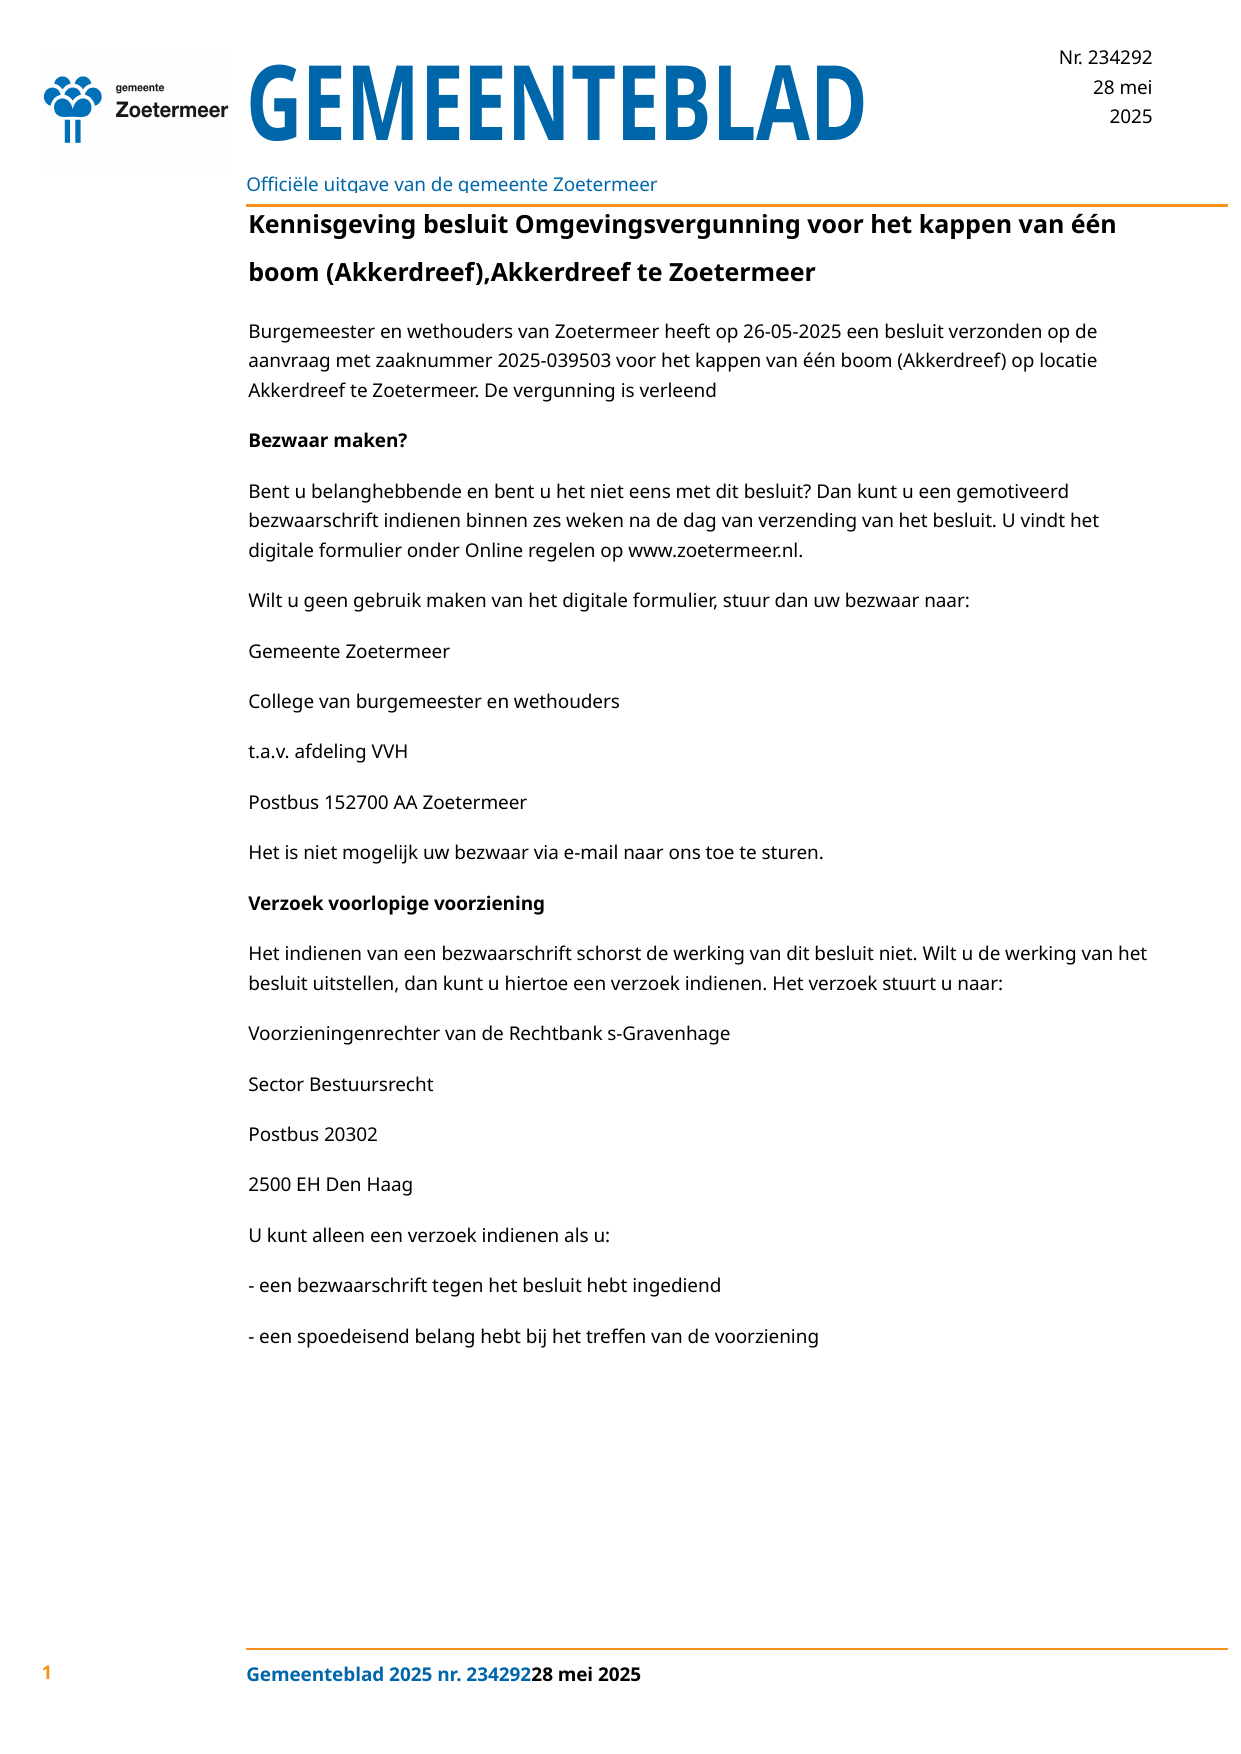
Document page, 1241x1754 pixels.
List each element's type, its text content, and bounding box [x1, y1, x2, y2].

text - een bezwaarschrift tegen het besluit hebt ingediend [248, 1272, 1152, 1298]
text t.a.v. afdeling VVH [248, 739, 1152, 764]
text - een spoedeisend belang hebt bij het treffen van de voorziening [248, 1323, 1152, 1349]
text Het is niet mogelijk uw bezwaar via e-mail naar ons toe te sturen. [248, 839, 1152, 865]
text Postbus 152700 AA Zoetermeer [248, 789, 1152, 815]
text Verzoek voorlopige voorziening [248, 890, 1152, 916]
text Bezwaar maken? [248, 427, 1152, 453]
text U kunt alleen een verzoek indienen als u: [248, 1222, 1152, 1248]
text 2500 EH Den Haag [248, 1172, 1152, 1197]
text Kennisgeving besluit Omgevingsvergunning voor het kappen van één boom (Akkerdreef),Akkerdreef te Zoetermeer [248, 207, 1152, 288]
picture [41, 47, 231, 172]
text Gemeente Zoetermeer [248, 638, 1152, 664]
text Postbus 20302 [248, 1121, 1152, 1147]
text Sector Bestuursrecht [248, 1071, 1152, 1097]
text Burgemeester en wethouders van Zoetermeer heeft op 26-05-2025 een besluit verzonden op de aanvraag met zaaknummer 2025-039503 voor het kappen van één boom (Akkerdreef) op locatie Akkerdreef te Zoetermeer. De vergunning is verleend [248, 318, 1152, 403]
text College van burgemeester en wethouders [248, 688, 1152, 714]
text Het indienen van een bezwaarschrift schorst de werking van dit besluit niet. Wilt u de werking van het besluit uitstellen, dan kunt u hiertoe een verzoek indienen. Het verzoek stuurt u naar: [248, 940, 1152, 996]
text Voorzieningenrechter van de Rechtbank s-Gravenhage [248, 1020, 1152, 1046]
text Bent u belanghebbende en bent u het niet eens met dit besluit? Dan kunt u een gemotiveerd bezwaarschrift indienen binnen zes weken na de dag van verzending van het besluit. U vindt het digitale formulier onder Online regelen op www.zoetermeer.nl. [248, 478, 1152, 563]
text Wilt u geen gebruik maken van het digitale formulier, stuur dan uw bezwaar naar: [248, 587, 1152, 613]
